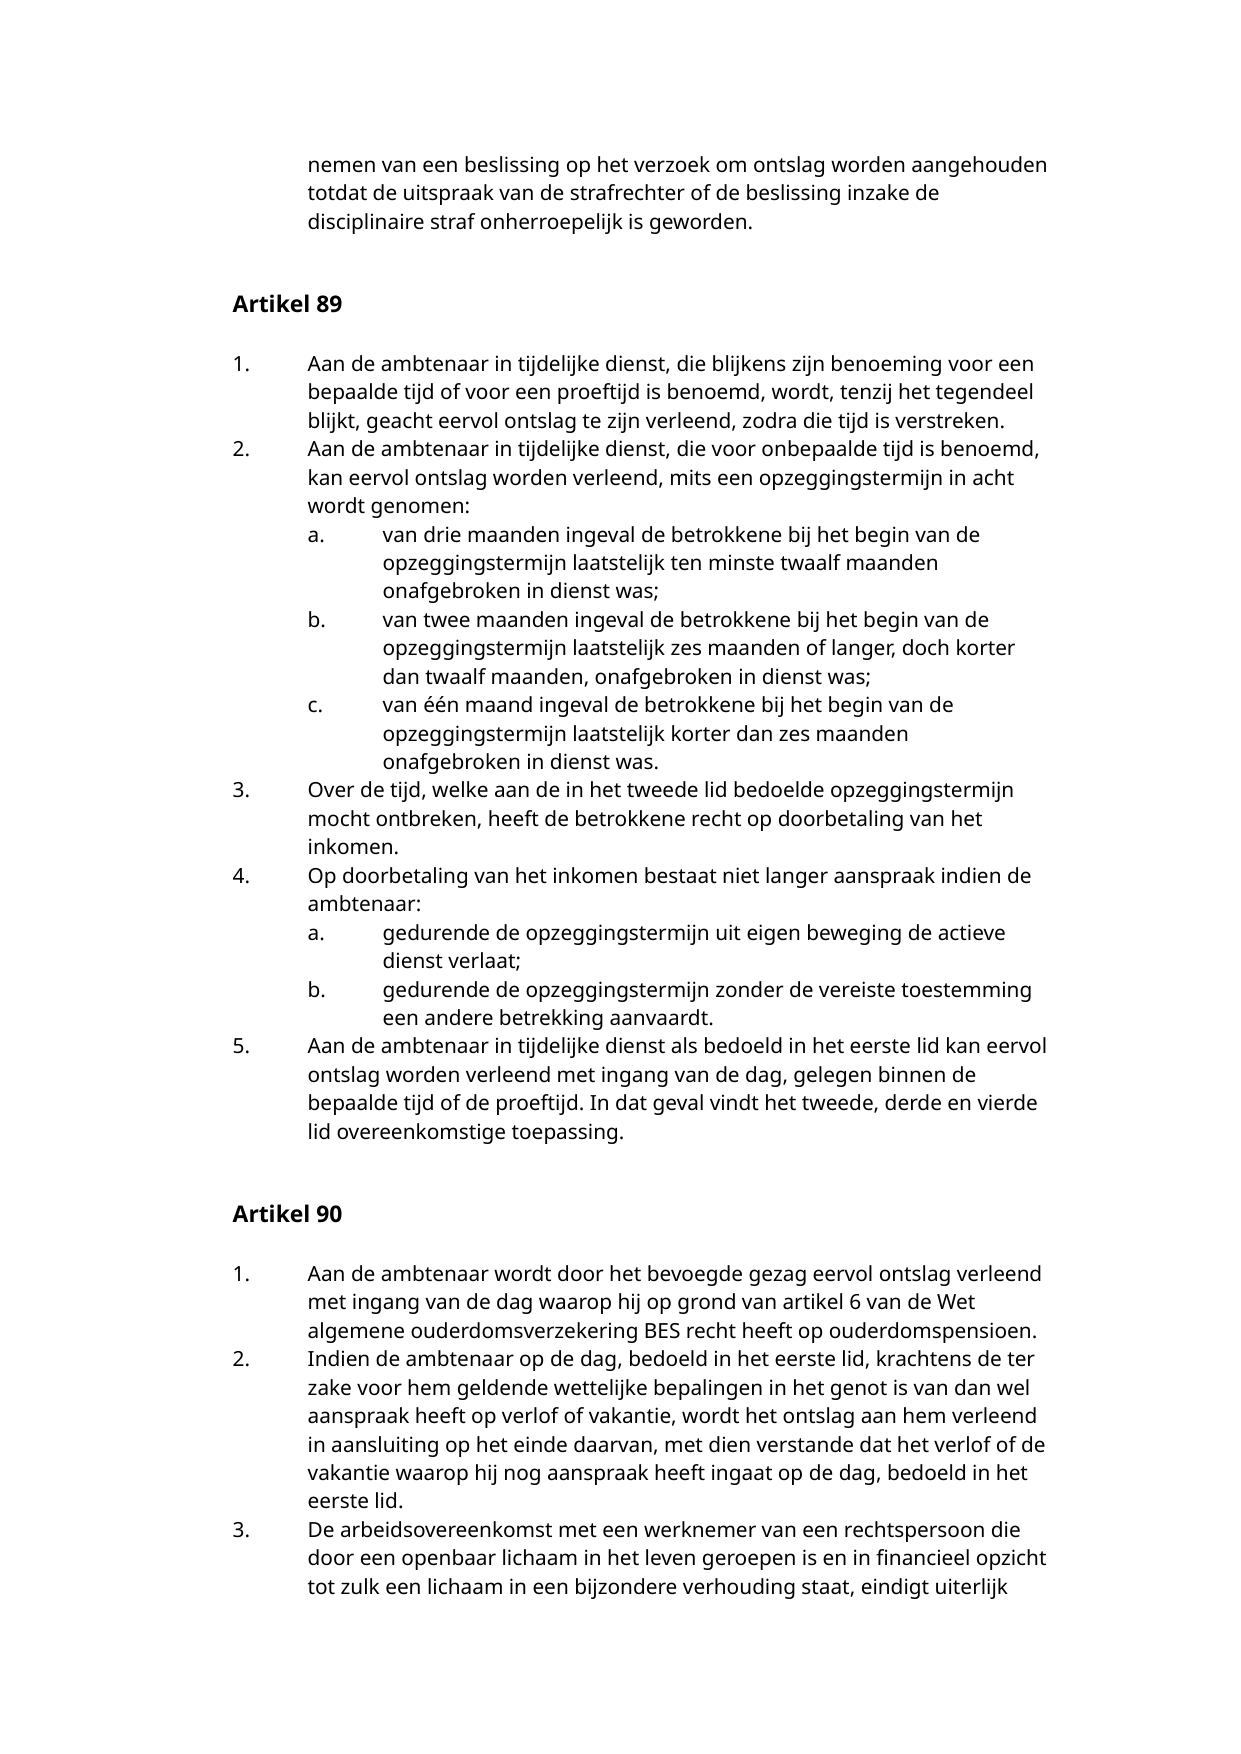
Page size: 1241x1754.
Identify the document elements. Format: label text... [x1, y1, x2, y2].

list Aan de ambtenaar in tijdelijke dienst, die blijkens zijn benoeming voor een bepaalde tijd of voor een proeftijd is benoemd, wordt, tenzij het tegendeel blijkt, geacht eervol ontslag te zijn verleend, zodra die tijd is verstreken. [232, 349, 1053, 434]
list Over de tijd, welke aan de in het tweede lid bedoelde opzeggingstermijn mocht ontbreken, heeft de betrokkene recht op doorbetaling van het inkomen. [232, 776, 1053, 861]
list van één maand ingeval de betrokkene bij het begin van de opzeggingstermijn laatstelijk korter dan zes maanden onafgebroken in dienst was. [307, 690, 1053, 776]
list Aan de ambtenaar in tijdelijke dienst als bedoeld in het eerste lid kan eervol ontslag worden verleend met ingang van de dag, gelegen binnen de bepaalde tijd of de proeftijd. In dat geval vindt het tweede, derde en vierde lid overeenkomstige toepassing. [232, 1032, 1053, 1145]
list van twee maanden ingeval de betrokkene bij het begin van de opzeggingstermijn laatstelijk zes maanden of langer, doch korter dan twaalf maanden, onafgebroken in dienst was; [307, 605, 1053, 690]
list gedurende de opzeggingstermijn zonder de vereiste toestemming een andere betrekking aanvaardt. [307, 975, 1053, 1032]
list De arbeidsovereenkomst met een werknemer van een rechtspersoon die door een openbaar lichaam in het leven geroepen is en in financieel opzicht tot zulk een lichaam in een bijzondere verhouding staat, eindigt uiterlijk [232, 1515, 1053, 1600]
list Aan de ambtenaar wordt door het bevoegde gezag eervol ontslag verleend met ingang van de dag waarop hij op grond van artikel 6 van de Wet algemene ouderdomsverzekering BES recht heeft op ouderdomspensioen. [232, 1259, 1053, 1344]
list Op doorbetaling van het inkomen bestaat niet langer aanspraak indien de ambtenaar: [232, 861, 1053, 918]
list Indien de ambtenaar op de dag, bedoeld in het eerste lid, krachtens de ter zake voor hem geldende wettelijke bepalingen in het genot is van dan wel aanspraak heeft op verlof of vakantie, wordt het ontslag aan hem verleend in aansluiting op het einde daarvan, met dien verstande dat het verlof of de vakantie waarop hij nog aanspraak heeft ingaat op de dag, bedoeld in het eerste lid. [232, 1344, 1053, 1515]
subtitle Artikel 89 [232, 288, 1053, 319]
list nemen van een beslissing op het verzoek om ontslag worden aangehouden totdat de uitspraak van de strafrechter of de beslissing inzake de disciplinaire straf onherroepelijk is geworden. [232, 150, 1053, 235]
list Aan de ambtenaar in tijdelijke dienst, die voor onbepaalde tijd is benoemd, kan eervol ontslag worden verleend, mits een opzeggingstermijn in acht wordt genomen: [232, 434, 1053, 520]
subtitle Artikel 90 [232, 1198, 1053, 1229]
list gedurende de opzeggingstermijn uit eigen beweging de actieve dienst verlaat; [307, 918, 1053, 975]
list van drie maanden ingeval de betrokkene bij het begin van de opzeggingstermijn laatstelijk ten minste twaalf maanden onafgebroken in dienst was; [307, 520, 1053, 605]
